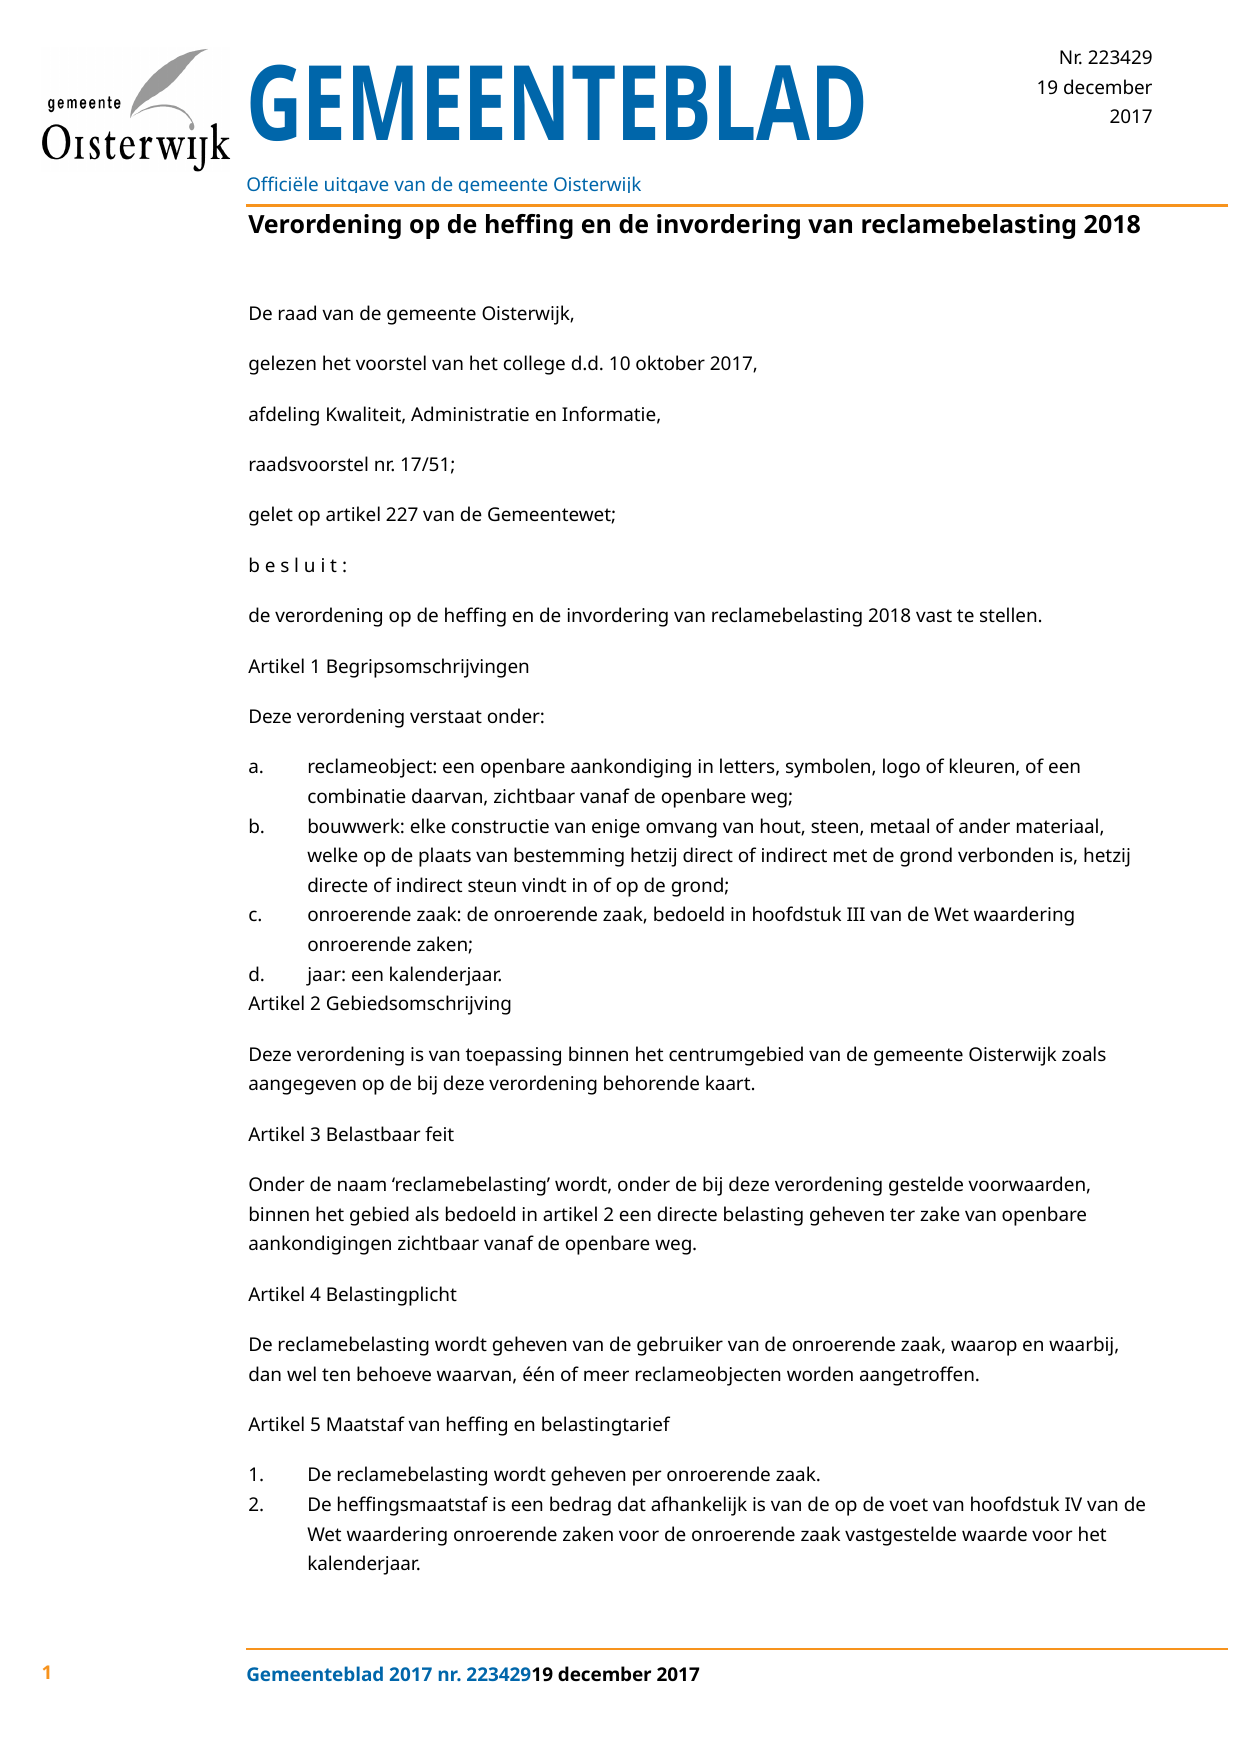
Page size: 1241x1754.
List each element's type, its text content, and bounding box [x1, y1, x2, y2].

text gelezen het voorstel van het college d.d. 10 oktober 2017, [248, 350, 1152, 376]
text afdeling Kwaliteit, Administratie en Informatie, [248, 401, 1152, 426]
list bouwwerk: elke constructie van enige omvang van hout, steen, metaal of ander materiaal, welke op de plaats van bestemming hetzij direct of indirect met de grond verbonden is, hetzij directe of indirect steun vindt in of op de grond; [248, 813, 1152, 898]
text b e s l u i t : [248, 552, 1152, 578]
text Deze verordening verstaat onder: [248, 703, 1152, 729]
list reclameobject: een openbare aankondiging in letters, symbolen, logo of kleuren, of een combinatie daarvan, zichtbaar vanaf de openbare weg; [248, 754, 1152, 809]
text Artikel 1 Begripsomschrijvingen [248, 653, 1152, 678]
list De heffingsmaatstaf is een bedrag dat afhankelijk is van de op de voet van hoofdstuk IV van de Wet waardering onroerende zaken voor de onroerende zaak vastgestelde waarde voor het kalenderjaar. [248, 1491, 1152, 1576]
picture [41, 47, 231, 172]
list jaar: een kalenderjaar. [248, 961, 1152, 986]
text Artikel 5 Maatstaf van heffing en belastingtarief [248, 1411, 1152, 1437]
text Verordening op de heffing en de invordering van reclamebelasting 2018 [248, 207, 1152, 241]
text gelet op artikel 227 van de Gemeentewet; [248, 502, 1152, 527]
text De reclamebelasting wordt geheven van de gebruiker van de onroerende zaak, waarop en waarbij, dan wel ten behoeve waarvan, één of meer reclameobjecten worden aangetroffen. [248, 1331, 1152, 1386]
list De reclamebelasting wordt geheven per onroerende zaak. [248, 1462, 1152, 1487]
text Deze verordening is van toepassing binnen het centrumgebied van de gemeente Oisterwijk zoals aangegeven op de bij deze verordening behorende kaart. [248, 1041, 1152, 1096]
text Artikel 2 Gebiedsomschrijving [248, 990, 1152, 1016]
text Artikel 3 Belastbaar feit [248, 1121, 1152, 1146]
text de verordening op de heffing en de invordering van reclamebelasting 2018 vast te stellen. [248, 602, 1152, 628]
text raadsvoorstel nr. 17/51; [248, 451, 1152, 477]
text De raad van de gemeente Oisterwijk, [248, 300, 1152, 326]
list onroerende zaak: de onroerende zaak, bedoeld in hoofdstuk III van de Wet waardering onroerende zaken; [248, 902, 1152, 957]
text Onder de naam ‘reclamebelasting’ wordt, onder de bij deze verordening gestelde voorwaarden, binnen het gebied als bedoeld in artikel 2 een directe belasting geheven ter zake van openbare aankondigingen zichtbaar vanaf de openbare weg. [248, 1171, 1152, 1256]
text Artikel 4 Belastingplicht [248, 1281, 1152, 1306]
